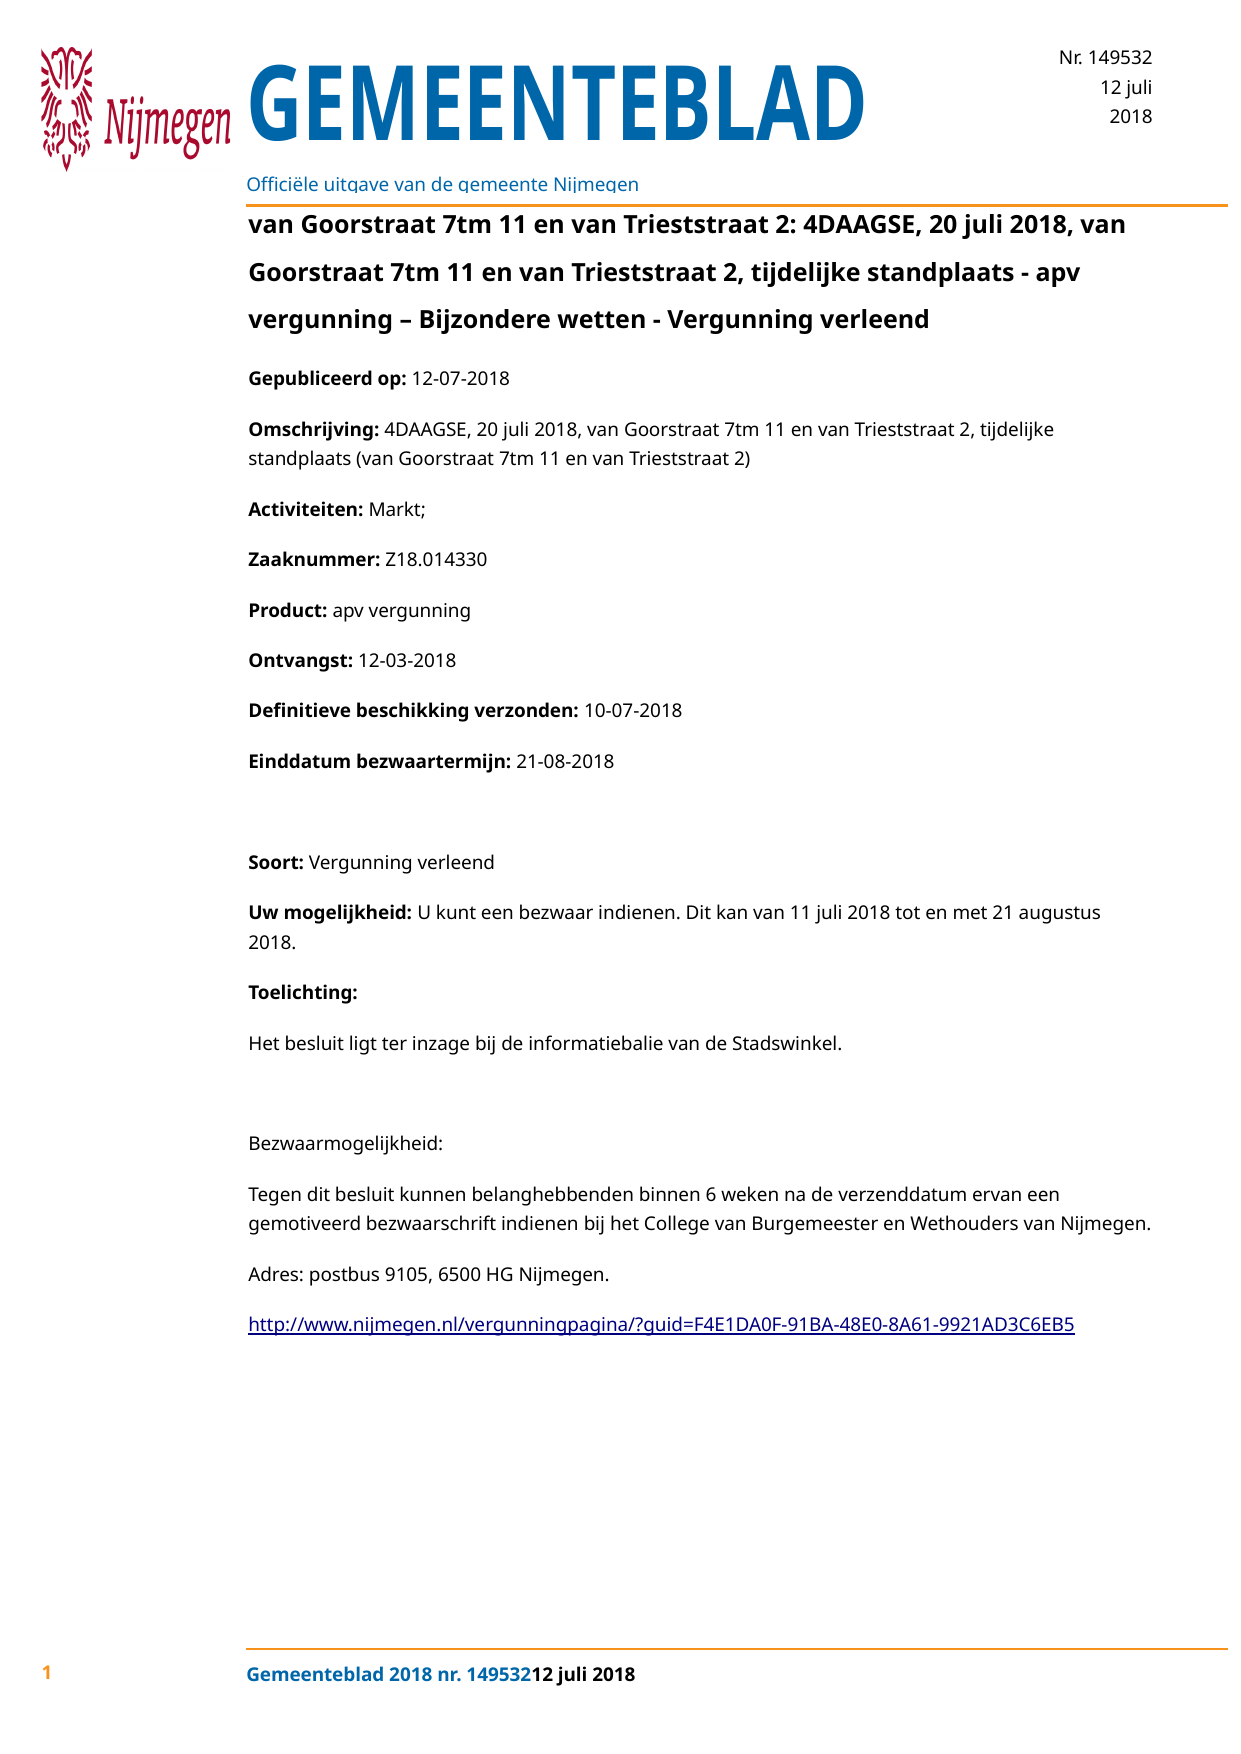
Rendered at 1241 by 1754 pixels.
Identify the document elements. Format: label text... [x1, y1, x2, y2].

text Uw mogelijkheid: U kunt een bezwaar indienen. Dit kan van 11 juli 2018 tot en met 21 augustus 2018. [248, 899, 1152, 954]
text Adres: postbus 9105, 6500 HG Nijmegen. [248, 1261, 1152, 1287]
text Gepubliceerd op: 12-07-2018 [248, 366, 1152, 391]
text van Goorstraat 7tm 11 en van Trieststraat 2: 4DAAGSE, 20 juli 2018, van Goorstraat 7tm 11 en van Trieststraat 2, tijdelijke standplaats - apv vergunning – Bijzondere wetten - Vergunning verleend [248, 207, 1152, 336]
text http://www.nijmegen.nl/vergunningpagina/?guid=F4E1DA0F-91BA-48E0-8A61-9921AD3C6EB5 [248, 1311, 1152, 1337]
text Toelichting: [248, 979, 1152, 1005]
text Tegen dit besluit kunnen belanghebbenden binnen 6 weken na de verzenddatum ervan een gemotiveerd bezwaarschrift indienen bij het College van Burgemeester en Wethouders van Nijmegen. [248, 1181, 1152, 1236]
text Einddatum bezwaartermijn: 21-08-2018 [248, 748, 1152, 774]
text Definitieve beschikking verzonden: 10-07-2018 [248, 698, 1152, 723]
text Product: apv vergunning [248, 597, 1152, 622]
text Het besluit ligt ter inzage bij de informatiebalie van de Stadswinkel. [248, 1030, 1152, 1055]
text Soort: Vergunning verleend [248, 849, 1152, 874]
text Bezwaarmogelijkheid: [248, 1131, 1152, 1156]
text Omschrijving: 4DAAGSE, 20 juli 2018, van Goorstraat 7tm 11 en van Trieststraat 2, tijdelijke standplaats (van Goorstraat 7tm 11 en van Trieststraat 2) [248, 416, 1152, 471]
text Zaaknummer: Z18.014330 [248, 546, 1152, 572]
text Activiteiten: Markt; [248, 496, 1152, 522]
text Ontvangst: 12-03-2018 [248, 647, 1152, 673]
picture [41, 47, 231, 172]
